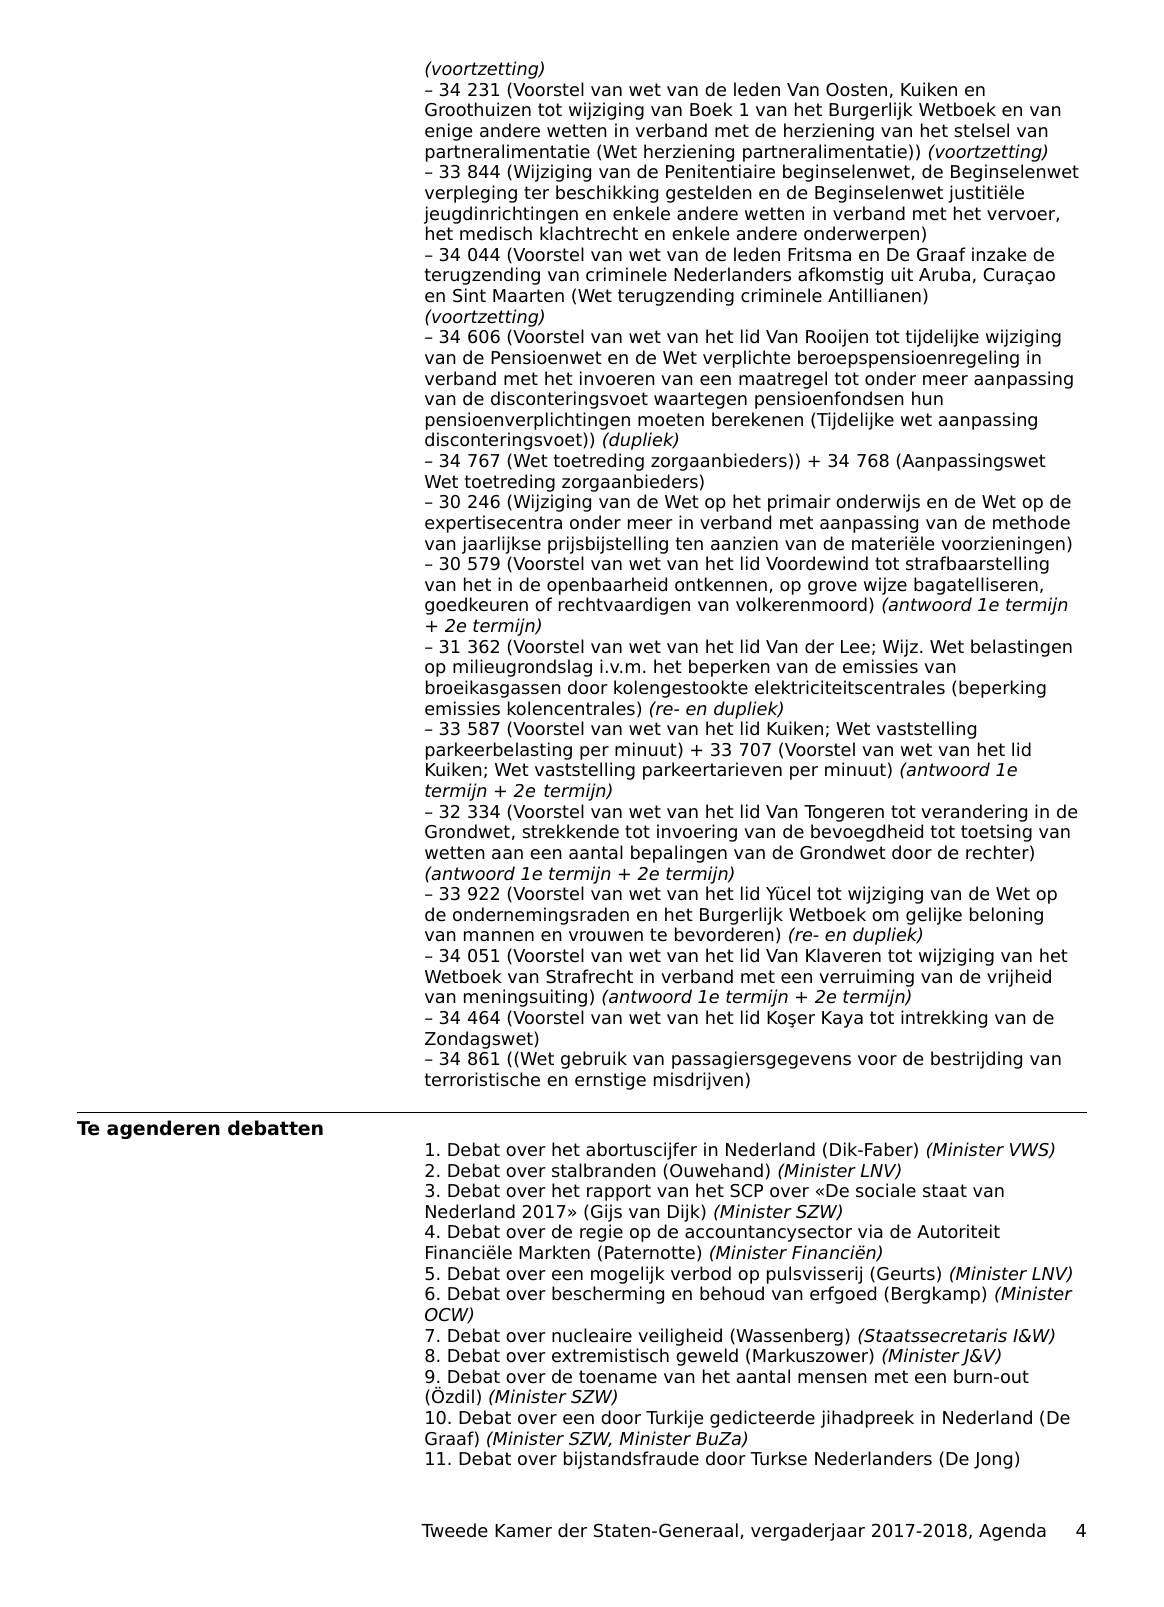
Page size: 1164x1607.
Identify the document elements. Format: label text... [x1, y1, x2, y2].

table_cell [401, 1284, 418, 1326]
table_cell [401, 451, 418, 492]
table_cell 5. Debat over een mogelijk verbod op pulsvisserij (Geurts) (Minister LNV) [418, 1264, 1087, 1284]
table_cell [401, 1140, 418, 1161]
table_cell [77, 162, 401, 245]
table_header [418, 1113, 1087, 1140]
table_cell 8. Debat over extremistisch geweld (Markuszower) (Minister J&V) [418, 1346, 1087, 1367]
table_cell 3. Debat over het rapport van het SCP over «De sociale staat van Nederland 2017» (Gijs van Dijk) (Minister SZW) [418, 1181, 1087, 1222]
table_cell [77, 1223, 401, 1264]
table_cell 9. Debat over de toename van het aantal mensen met een burn-out (Özdil) (Minister SZW) [418, 1367, 1087, 1408]
table_cell [401, 1181, 418, 1222]
table_cell [77, 1181, 401, 1222]
table_cell [77, 1284, 401, 1326]
table_cell [77, 1346, 401, 1367]
table_cell (voortzetting) [418, 59, 1087, 80]
table_header Te agenderen debatten [77, 1113, 401, 1140]
table_cell [77, 1449, 401, 1470]
table_cell – 30 246 (Wijziging van de Wet op het primair onderwijs en de Wet op de expertisecentra onder meer in verband met aanpassing van de methode van jaarlijkse prijsbijstelling ten aanzien van de materiële voorzieningen) [418, 492, 1087, 554]
table_header [401, 1113, 418, 1140]
table_cell 4. Debat over de regie op de accountancysector via de Autoriteit Financiële Markten (Paternotte) (Minister Financiën) [418, 1223, 1087, 1264]
table_cell [77, 451, 401, 492]
table_cell 7. Debat over nucleaire veiligheid (Wassenberg) (Staatssecretaris I&W) [418, 1326, 1087, 1346]
table_cell [401, 946, 418, 1008]
table_cell – 30 579 (Voorstel van wet van het lid Voordewind tot strafbaarstelling van het in de openbaarheid ontkennen, op grove wijze bagatelliseren, goedkeuren of rechtvaardigen van volkerenmoord) (antwoord 1e termijn + 2e termijn) [418, 554, 1087, 637]
table_cell [77, 1008, 401, 1049]
table_cell [77, 637, 401, 719]
table_cell 1. Debat over het abortuscijfer in Nederland (Dik-Faber) (Minister VWS) [418, 1140, 1087, 1161]
table_cell [401, 1161, 418, 1181]
table_cell – 33 587 (Voorstel van wet van het lid Kuiken; Wet vaststelling parkeerbelasting per minuut) + 33 707 (Voorstel van wet van het lid Kuiken; Wet vaststelling parkeertarieven per minuut) (antwoord 1e termijn + 2e termijn) [418, 719, 1087, 802]
table_cell [77, 1264, 401, 1284]
table_cell [77, 554, 401, 637]
table_cell [401, 1223, 418, 1264]
table_cell [401, 1264, 418, 1284]
table_cell [401, 492, 418, 554]
table_cell (voortzetting) [418, 307, 1087, 327]
table_cell [401, 80, 418, 162]
table_cell [77, 245, 401, 307]
table_cell [401, 1367, 418, 1408]
table_cell [77, 719, 401, 802]
table_cell [401, 719, 418, 802]
table_cell [77, 492, 401, 554]
table_cell [77, 1408, 401, 1449]
table_cell – 34 044 (Voorstel van wet van de leden Fritsma en De Graaf inzake de terugzending van criminele Nederlanders afkomstig uit Aruba, Curaçao en Sint Maarten (Wet terugzending criminele Antillianen) [418, 245, 1087, 307]
table_cell 6. Debat over bescherming en behoud van erfgoed (Bergkamp) (Minister OCW) [418, 1284, 1087, 1326]
table_cell [77, 1161, 401, 1181]
table_cell [77, 327, 401, 451]
table_cell [77, 307, 401, 327]
table_cell [77, 1049, 401, 1090]
table_cell [77, 59, 401, 80]
table_cell [77, 1326, 401, 1346]
table_cell – 34 051 (Voorstel van wet van het lid Van Klaveren tot wijziging van het Wetboek van Strafrecht in verband met een verruiming van de vrijheid van meningsuiting) (antwoord 1e termijn + 2e termijn) [418, 946, 1087, 1008]
table_cell – 34 231 (Voorstel van wet van de leden Van Oosten, Kuiken en Groothuizen tot wijziging van Boek 1 van het Burgerlijk Wetboek en van enige andere wetten in verband met de herziening van het stelsel van partneralimentatie (Wet herziening partneralimentatie)) (voortzetting) [418, 80, 1087, 162]
table_cell [401, 1049, 418, 1090]
table_cell – 33 922 (Voorstel van wet van het lid Yücel tot wijziging van de Wet op de ondernemingsraden en het Burgerlijk Wetboek om gelijke beloning van mannen en vrouwen te bevorderen) (re- en dupliek) [418, 884, 1087, 946]
table_cell [77, 1140, 401, 1161]
table_cell [77, 80, 401, 162]
table_cell 2. Debat over stalbranden (Ouwehand) (Minister LNV) [418, 1161, 1087, 1181]
table_cell [401, 1346, 418, 1367]
table_cell [401, 1326, 418, 1346]
table_cell [401, 802, 418, 884]
table_cell [401, 162, 418, 245]
table_cell [401, 307, 418, 327]
table_cell – 34 606 (Voorstel van wet van het lid Van Rooijen tot tijdelijke wijziging van de Pensioenwet en de Wet verplichte beroepspensioenregeling in verband met het invoeren van een maatregel tot onder meer aanpassing van de disconteringsvoet waartegen pensioenfondsen hun pensioenverplichtingen moeten berekenen (Tijdelijke wet aanpassing disconteringsvoet)) (dupliek) [418, 327, 1087, 451]
table_cell – 34 767 (Wet toetreding zorgaanbieders)) + 34 768 (Aanpassingswet Wet toetreding zorgaanbieders) [418, 451, 1087, 492]
table_cell [77, 884, 401, 946]
table_cell [401, 1008, 418, 1049]
table_cell [77, 802, 401, 884]
table_cell 11. Debat over bijstandsfraude door Turkse Nederlanders (De Jong) [418, 1449, 1087, 1470]
table_cell [401, 554, 418, 637]
table_cell [401, 327, 418, 451]
table_cell 10. Debat over een door Turkije gedicteerde jihadpreek in Nederland (De Graaf) (Minister SZW, Minister BuZa) [418, 1408, 1087, 1449]
table_cell – 33 844 (Wijziging van de Penitentiaire beginselenwet, de Beginselenwet verpleging ter beschikking gestelden en de Beginselenwet justitiële jeugdinrichtingen en enkele andere wetten in verband met het vervoer, het medisch klachtrecht en enkele andere onderwerpen) [418, 162, 1087, 245]
table_cell – 34 464 (Voorstel van wet van het lid Koşer Kaya tot intrekking van de Zondagswet) [418, 1008, 1087, 1049]
table_cell – 34 861 ((Wet gebruik van passagiersgegevens voor de bestrijding van terroristische en ernstige misdrijven) [418, 1049, 1087, 1090]
table_cell [401, 1408, 418, 1449]
table_cell – 32 334 (Voorstel van wet van het lid Van Tongeren tot verandering in de Grondwet, strekkende tot invoering van de bevoegdheid tot toetsing van wetten aan een aantal bepalingen van de Grondwet door de rechter) (antwoord 1e termijn + 2e termijn) [418, 802, 1087, 884]
table_cell [77, 946, 401, 1008]
table_cell – 31 362 (Voorstel van wet van het lid Van der Lee; Wijz. Wet belastingen op milieugrondslag i.v.m. het beperken van de emissies van broeikasgassen door kolengestookte elektriciteitscentrales (beperking emissies kolencentrales) (re- en dupliek) [418, 637, 1087, 719]
table_cell [401, 884, 418, 946]
table_cell [401, 1449, 418, 1470]
table_cell [77, 1367, 401, 1408]
table_cell [401, 637, 418, 719]
table_cell [401, 245, 418, 307]
table_cell [401, 59, 418, 80]
